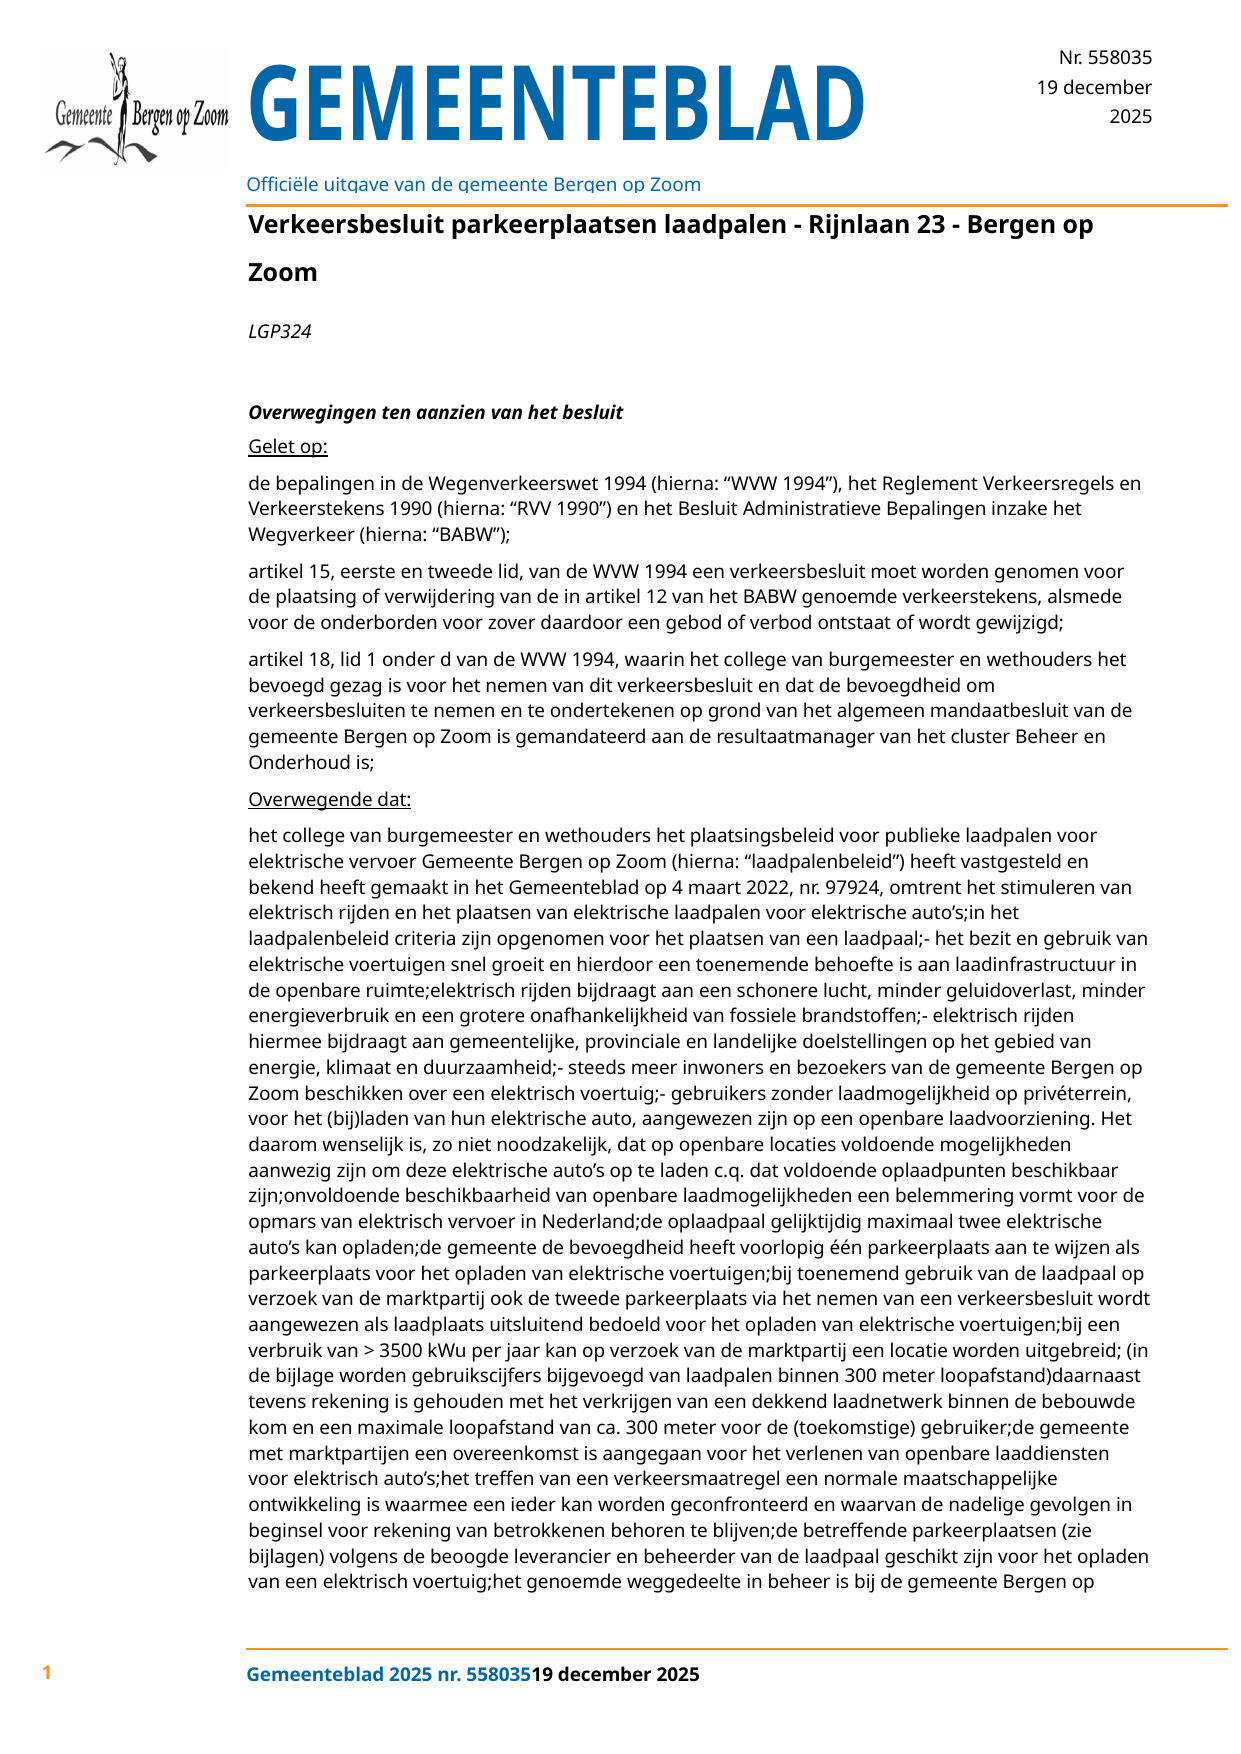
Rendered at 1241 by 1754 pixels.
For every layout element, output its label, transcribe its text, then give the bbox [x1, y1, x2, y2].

text de bepalingen in de Wegenverkeerswet 1994 (hierna: “WVW 1994”), het Reglement Verkeersregels en Verkeerstekens 1990 (hierna: “RVV 1990”) en het Besluit Administratieve Bepalingen inzake het Wegverkeer (hierna: “BABW”); [248, 470, 1152, 547]
text Overwegingen ten aanzien van het besluit [248, 399, 1152, 425]
text Overwegende dat: [248, 786, 1152, 811]
text het college van burgemeester en wethouders het plaatsingsbeleid voor publieke laadpalen voor elektrische vervoer Gemeente Bergen op Zoom (hierna: “laadpalenbeleid”) heeft vastgesteld en bekend heeft gemaakt in het Gemeenteblad op 4 maart 2022, nr. 97924, omtrent het stimuleren van elektrisch rijden en het plaatsen van elektrische laadpalen voor elektrische auto’s;in het laadpalenbeleid criteria zijn opgenomen voor het plaatsen van een laadpaal;- het bezit en gebruik van elektrische voertuigen snel groeit en hierdoor een toenemende behoefte is aan laadinfrastructuur in de openbare ruimte;elektrisch rijden bijdraagt aan een schonere lucht, minder geluidoverlast, minder energieverbruik en een grotere onafhankelijkheid van fossiele brandstoffen;- elektrisch rijden hiermee bijdraagt aan gemeentelijke, provinciale en landelijke doelstellingen op het gebied van energie, klimaat en duurzaamheid;- steeds meer inwoners en bezoekers van de gemeente Bergen op Zoom beschikken over een elektrisch voertuig;- gebruikers zonder laadmogelijkheid op privéterrein, voor het (bij)laden van hun elektrische auto, aangewezen zijn op een openbare laadvoorziening. Het daarom wenselijk is, zo niet noodzakelijk, dat op openbare locaties voldoende mogelijkheden aanwezig zijn om deze elektrische auto’s op te laden c.q. dat voldoende oplaadpunten beschikbaar zijn;onvoldoende beschikbaarheid van openbare laadmogelijkheden een belemmering vormt voor de opmars van elektrisch vervoer in Nederland;de oplaadpaal gelijktijdig maximaal twee elektrische auto’s kan opladen;de gemeente de bevoegdheid heeft voorlopig één parkeerplaats aan te wijzen als parkeerplaats voor het opladen van elektrische voertuigen;bij toenemend gebruik van de laadpaal op verzoek van de marktpartij ook de tweede parkeerplaats via het nemen van een verkeersbesluit wordt aangewezen als laadplaats uitsluitend bedoeld voor het opladen van elektrische voertuigen;bij een verbruik van > 3500 kWu per jaar kan op verzoek van de marktpartij een locatie worden uitgebreid; (in de bijlage worden gebruikscijfers bijgevoegd van laadpalen binnen 300 meter loopafstand)daarnaast tevens rekening is gehouden met het verkrijgen van een dekkend laadnetwerk binnen de bebouwde kom en een maximale loopafstand van ca. 300 meter voor de (toekomstige) gebruiker;de gemeente met marktpartijen een overeenkomst is aangegaan voor het verlenen van openbare laaddiensten voor elektrisch auto’s;het treffen van een verkeersmaatregel een normale maatschappelijke ontwikkeling is waarmee een ieder kan worden geconfronteerd en waarvan de nadelige gevolgen in beginsel voor rekening van betrokkenen behoren te blijven;de betreffende parkeerplaatsen (zie bijlagen) volgens de beoogde leverancier en beheerder van de laadpaal geschikt zijn voor het opladen van een elektrisch voertuig;het genoemde weggedeelte in beheer is bij de gemeente Bergen op [248, 822, 1152, 1594]
text artikel 18, lid 1 onder d van de WVW 1994, waarin het college van burgemeester en wethouders het bevoegd gezag is voor het nemen van dit verkeersbesluit en dat de bevoegdheid om verkeersbesluiten te nemen en te ondertekenen op grond van het algemeen mandaatbesluit van de gemeente Bergen op Zoom is gemandateerd aan de resultaatmanager van het cluster Beheer en Onderhoud is; [248, 646, 1152, 775]
picture [41, 47, 231, 172]
text Verkeersbesluit parkeerplaatsen laadpalen - Rijnlaan 23 - Bergen op Zoom [248, 207, 1152, 288]
text Gelet op: [248, 433, 1152, 459]
text LGP324 [248, 318, 1152, 344]
text artikel 15, eerste en tweede lid, van de WVW 1994 een verkeersbesluit moet worden genomen voor de plaatsing of verwijdering van de in artikel 12 van het BABW genoemde verkeerstekens, alsmede voor de onderborden voor zover daardoor een gebod of verbod ontstaat of wordt gewijzigd; [248, 558, 1152, 635]
